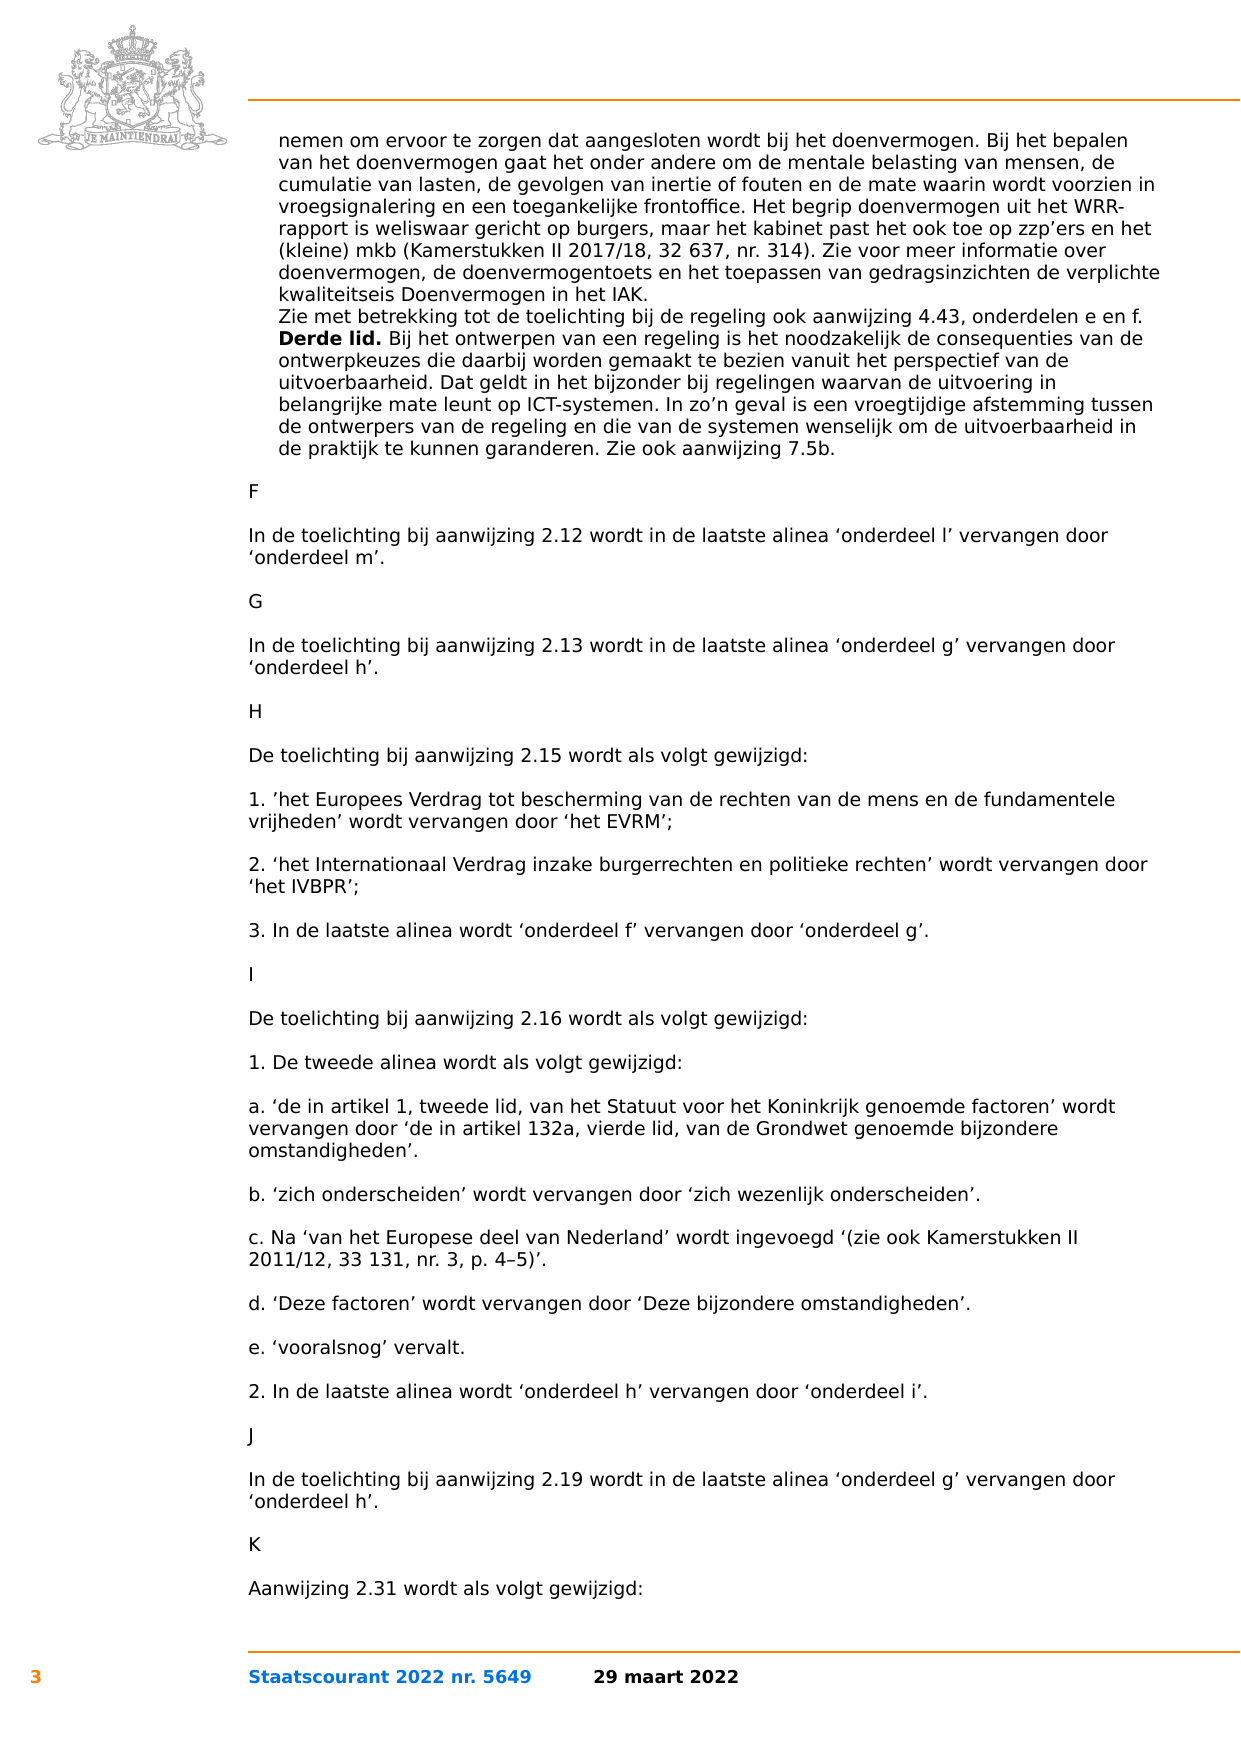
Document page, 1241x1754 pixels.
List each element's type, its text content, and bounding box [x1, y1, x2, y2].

text De toelichting bij aanwijzing 2.16 wordt als volgt gewijzigd: [248, 1008, 1163, 1030]
picture [38, 25, 227, 150]
text In de toelichting bij aanwijzing 2.13 wordt in de laatste alinea ‘onderdeel g’ vervangen door ‘onderdeel h’. [248, 635, 1163, 679]
text Derde lid. Bij het ontwerpen van een regeling is het noodzakelijk de consequenties van de ontwerpkeuzes die daarbij worden gemaakt te bezien vanuit het perspectief van de uitvoerbaarheid. Dat geldt in het bijzonder bij regelingen waarvan de uitvoering in belangrijke mate leunt op ICT-systemen. In zo’n geval is een vroegtijdige afstemming tussen de ontwerpers van de regeling en die van de systemen wenselijk om de uitvoerbaarheid in de praktijk te kunnen garanderen. Zie ook aanwijzing 7.5b. [278, 328, 1163, 459]
text Aanwijzing 2.31 wordt als volgt gewijzigd: [248, 1578, 1163, 1600]
text G [248, 591, 1163, 613]
text d. ‘Deze factoren’ wordt vervangen door ‘Deze bijzondere omstandigheden’. [248, 1293, 1163, 1315]
text Zie met betrekking tot de toelichting bij de regeling ook aanwijzing 4.43, onderdelen e en f. [278, 306, 1163, 328]
text a. ‘de in artikel 1, tweede lid, van het Statuut voor het Koninkrijk genoemde factoren’ wordt vervangen door ‘de in artikel 132a, vierde lid, van de Grondwet genoemde bijzondere omstandigheden’. [248, 1096, 1163, 1162]
text H [248, 701, 1163, 723]
text I [248, 964, 1163, 986]
text In de toelichting bij aanwijzing 2.12 wordt in de laatste alinea ‘onderdeel l’ vervangen door ‘onderdeel m’. [248, 525, 1163, 569]
text b. ‘zich onderscheiden’ wordt vervangen door ‘zich wezenlijk onderscheiden’. [248, 1183, 1163, 1205]
text 2. ‘het Internationaal Verdrag inzake burgerrechten en politieke rechten’ wordt vervangen door ‘het IVBPR’; [248, 854, 1163, 898]
text 2. In de laatste alinea wordt ‘onderdeel h’ vervangen door ‘onderdeel i’. [248, 1381, 1163, 1403]
text e. ‘vooralsnog’ vervalt. [248, 1337, 1163, 1359]
text De toelichting bij aanwijzing 2.15 wordt als volgt gewijzigd: [248, 745, 1163, 767]
text c. Na ‘van het Europese deel van Nederland’ wordt ingevoegd ‘(zie ook Kamerstukken II 2011/12, 33 131, nr. 3, p. 4–5)’. [248, 1227, 1163, 1271]
text F [248, 481, 1163, 503]
text nemen om ervoor te zorgen dat aangesloten wordt bij het doenvermogen. Bij het bepalen van het doenvermogen gaat het onder andere om de mentale belasting van mensen, de cumulatie van lasten, de gevolgen van inertie of fouten en de mate waarin wordt voorzien in vroegsignalering en een toegankelijke frontoffice. Het begrip doenvermogen uit het WRR-rapport is weliswaar gericht op burgers, maar het kabinet past het ook toe op zzp’ers en het (kleine) mkb (Kamerstukken II 2017/18, 32 637, nr. 314). Zie voor meer informatie over doenvermogen, de doenvermogentoets en het toepassen van gedragsinzichten de verplichte kwaliteitseis Doenvermogen in het IAK. [278, 130, 1163, 306]
text J [248, 1425, 1163, 1447]
text In de toelichting bij aanwijzing 2.19 wordt in de laatste alinea ‘onderdeel g’ vervangen door ‘onderdeel h’. [248, 1468, 1163, 1512]
text 1. De tweede alinea wordt als volgt gewijzigd: [248, 1052, 1163, 1074]
text 1. ’het Europees Verdrag tot bescherming van de rechten van de mens en de fundamentele vrijheden’ wordt vervangen door ‘het EVRM’; [248, 788, 1163, 832]
text 3. In de laatste alinea wordt ‘onderdeel f’ vervangen door ‘onderdeel g’. [248, 920, 1163, 942]
text K [248, 1534, 1163, 1556]
